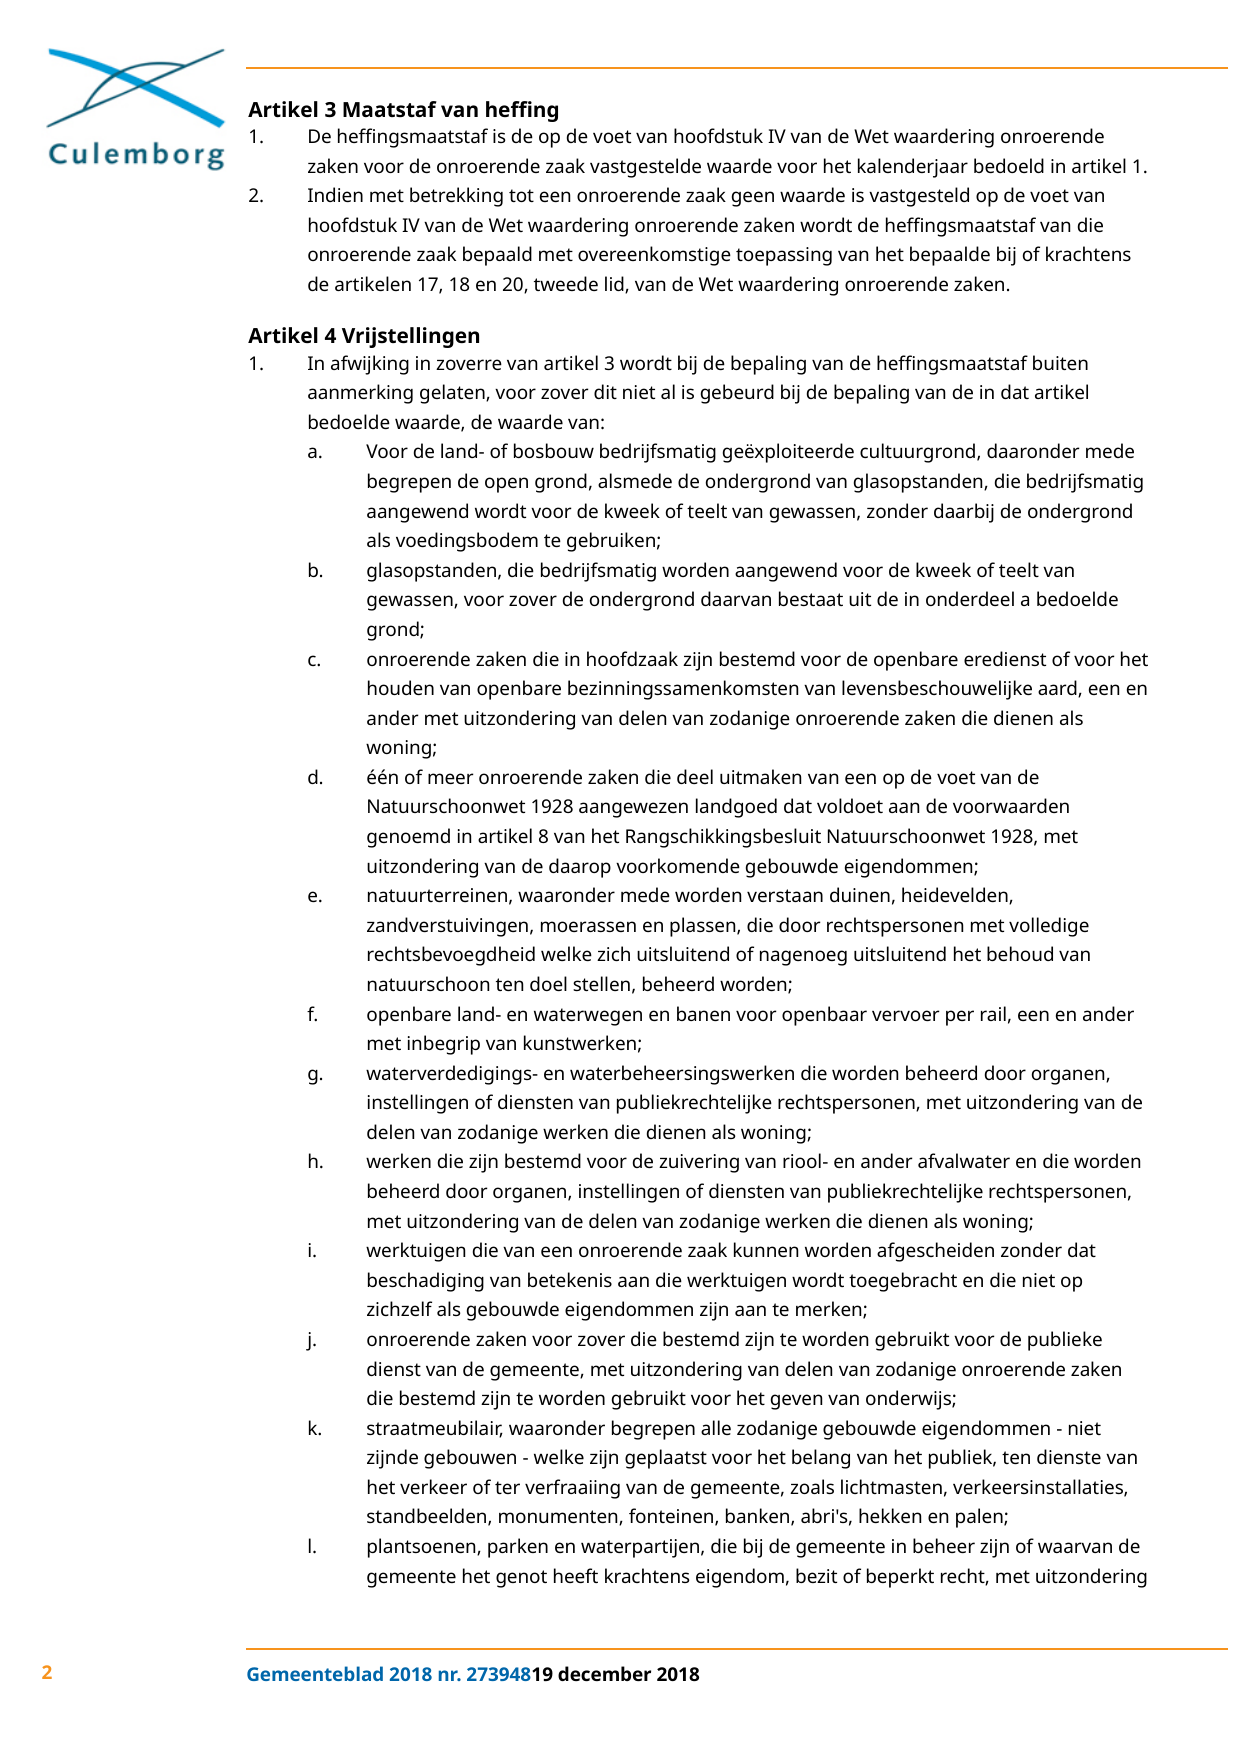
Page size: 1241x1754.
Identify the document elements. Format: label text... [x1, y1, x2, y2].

list In afwijking in zoverre van artikel 3 wordt bij de bepaling van de heffingsmaatstaf buiten aanmerking gelaten, voor zover dit niet al is gebeurd bij de bepaling van de in dat artikel bedoelde waarde, de waarde van: [248, 350, 1152, 435]
list Voor de land- of bosbouw bedrijfsmatig geëxploiteerde cultuurgrond, daaronder mede begrepen de open grond, alsmede de ondergrond van glasopstanden, die bedrijfsmatig aangewend wordt voor de kweek of teelt van gewassen, zonder daarbij de ondergrond als voedingsbodem te gebruiken; [307, 439, 1152, 553]
list natuurterreinen, waaronder mede worden verstaan duinen, heidevelden, zandverstuivingen, moerassen en plassen, die door rechtspersonen met volledige rechtsbevoegdheid welke zich uitsluitend of nagenoeg uitsluitend het behoud van natuurschoon ten doel stellen, beheerd worden; [307, 882, 1152, 997]
list waterverdedigings- en waterbeheersingswerken die worden beheerd door organen, instellingen of diensten van publiekrechtelijke rechtspersonen, met uitzondering van de delen van zodanige werken die dienen als woning; [307, 1060, 1152, 1145]
list glasopstanden, die bedrijfsmatig worden aangewend voor de kweek of teelt van gewassen, voor zover de ondergrond daarvan bestaat uit de in onderdeel a bedoelde grond; [307, 557, 1152, 642]
list plantsoenen, parken en waterpartijen, die bij de gemeente in beheer zijn of waarvan de gemeente het genot heeft krachtens eigendom, bezit of beperkt recht, met uitzondering [307, 1533, 1152, 1589]
list straatmeubilair, waaronder begrepen alle zodanige gebouwde eigendommen - niet zijnde gebouwen - welke zijn geplaatst voor het belang van het publiek, ten dienste van het verkeer of ter verfraaiing van de gemeente, zoals lichtmasten, verkeersinstallaties, standbeelden, monumenten, fonteinen, banken, abri's, hekken en palen; [307, 1415, 1152, 1529]
list Indien met betrekking tot een onroerende zaak geen waarde is vastgesteld op de voet van hoofdstuk IV van de Wet waardering onroerende zaken wordt de heffingsmaatstaf van die onroerende zaak bepaald met overeenkomstige toepassing van het bepaalde bij of krachtens de artikelen 17, 18 en 20, tweede lid, van de Wet waardering onroerende zaken. [248, 182, 1152, 297]
list één of meer onroerende zaken die deel uitmaken van een op de voet van de Natuurschoonwet 1928 aangewezen landgoed dat voldoet aan de voorwaarden genoemd in artikel 8 van het Rangschikkingsbesluit Natuurschoonwet 1928, met uitzondering van de daarop voorkomende gebouwde eigendommen; [307, 764, 1152, 879]
list werktuigen die van een onroerende zaak kunnen worden afgescheiden zonder dat beschadiging van betekenis aan die werktuigen wordt toegebracht en die niet op zichzelf als gebouwde eigendommen zijn aan te merken; [307, 1237, 1152, 1322]
list onroerende zaken voor zover die bestemd zijn te worden gebruikt voor de publieke dienst van de gemeente, met uitzondering van delen van zodanige onroerende zaken die bestemd zijn te worden gebruikt voor het geven van onderwijs; [307, 1326, 1152, 1411]
text Artikel 3 Maatstaf van heffing [248, 95, 1152, 123]
text Artikel 4 Vrijstellingen [248, 322, 1152, 350]
list De heffingsmaatstaf is de op de voet van hoofdstuk IV van de Wet waardering onroerende zaken voor de onroerende zaak vastgestelde waarde voor het kalenderjaar bedoeld in artikel 1. [248, 123, 1152, 178]
picture [41, 47, 231, 172]
list werken die zijn bestemd voor de zuivering van riool- en ander afvalwater en die worden beheerd door organen, instellingen of diensten van publiekrechtelijke rechtspersonen, met uitzondering van de delen van zodanige werken die dienen als woning; [307, 1149, 1152, 1234]
list onroerende zaken die in hoofdzaak zijn bestemd voor de openbare eredienst of voor het houden van openbare bezinningssamenkomsten van levensbeschouwelijke aard, een en ander met uitzondering van delen van zodanige onroerende zaken die dienen als woning; [307, 646, 1152, 760]
list openbare land- en waterwegen en banen voor openbaar vervoer per rail, een en ander met inbegrip van kunstwerken; [307, 1001, 1152, 1056]
